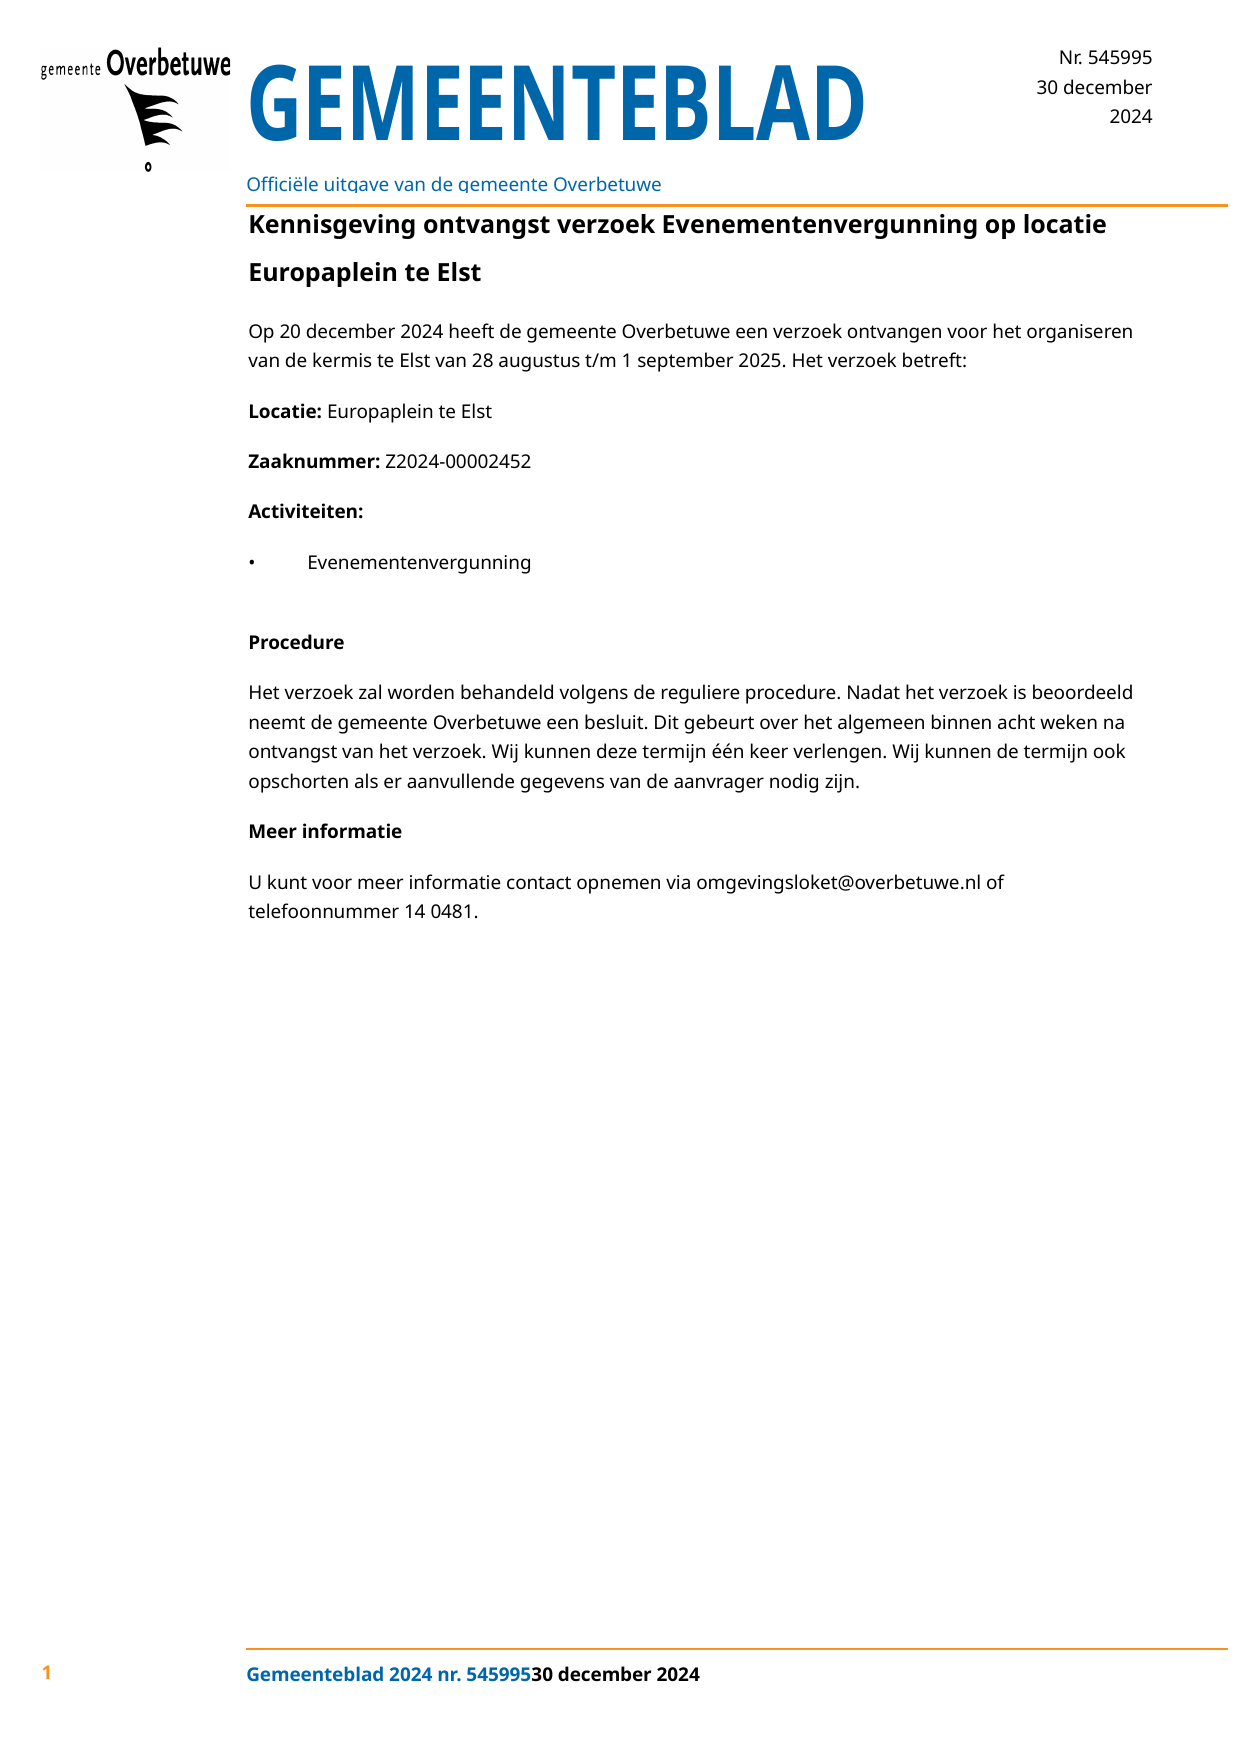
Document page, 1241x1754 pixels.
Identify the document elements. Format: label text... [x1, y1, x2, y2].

text Het verzoek zal worden behandeld volgens de reguliere procedure. Nadat het verzoek is beoordeeld neemt de gemeente Overbetuwe een besluit. Dit gebeurt over het algemeen binnen acht weken na ontvangst van het verzoek. Wij kunnen deze termijn één keer verlengen. Wij kunnen de termijn ook opschorten als er aanvullende gegevens van de aanvrager nodig zijn. [248, 679, 1152, 794]
text U kunt voor meer informatie contact opnemen via omgevingsloket@overbetuwe.nl of telefoonnummer 14 0481. [248, 869, 1152, 924]
list Evenementenvergunning [248, 549, 1152, 575]
text Kennisgeving ontvangst verzoek Evenementenvergunning op locatie Europaplein te Elst [248, 207, 1152, 288]
text Zaaknummer: Z2024-00002452 [248, 448, 1152, 474]
text Op 20 december 2024 heeft de gemeente Overbetuwe een verzoek ontvangen voor het organiseren van de kermis te Elst van 28 augustus t/m 1 september 2025. Het verzoek betreft: [248, 318, 1152, 373]
text Procedure [248, 629, 1152, 655]
text Activiteiten: [248, 499, 1152, 524]
text Meer informatie [248, 819, 1152, 844]
text Locatie: Europaplein te Elst [248, 398, 1152, 424]
picture [41, 47, 231, 172]
